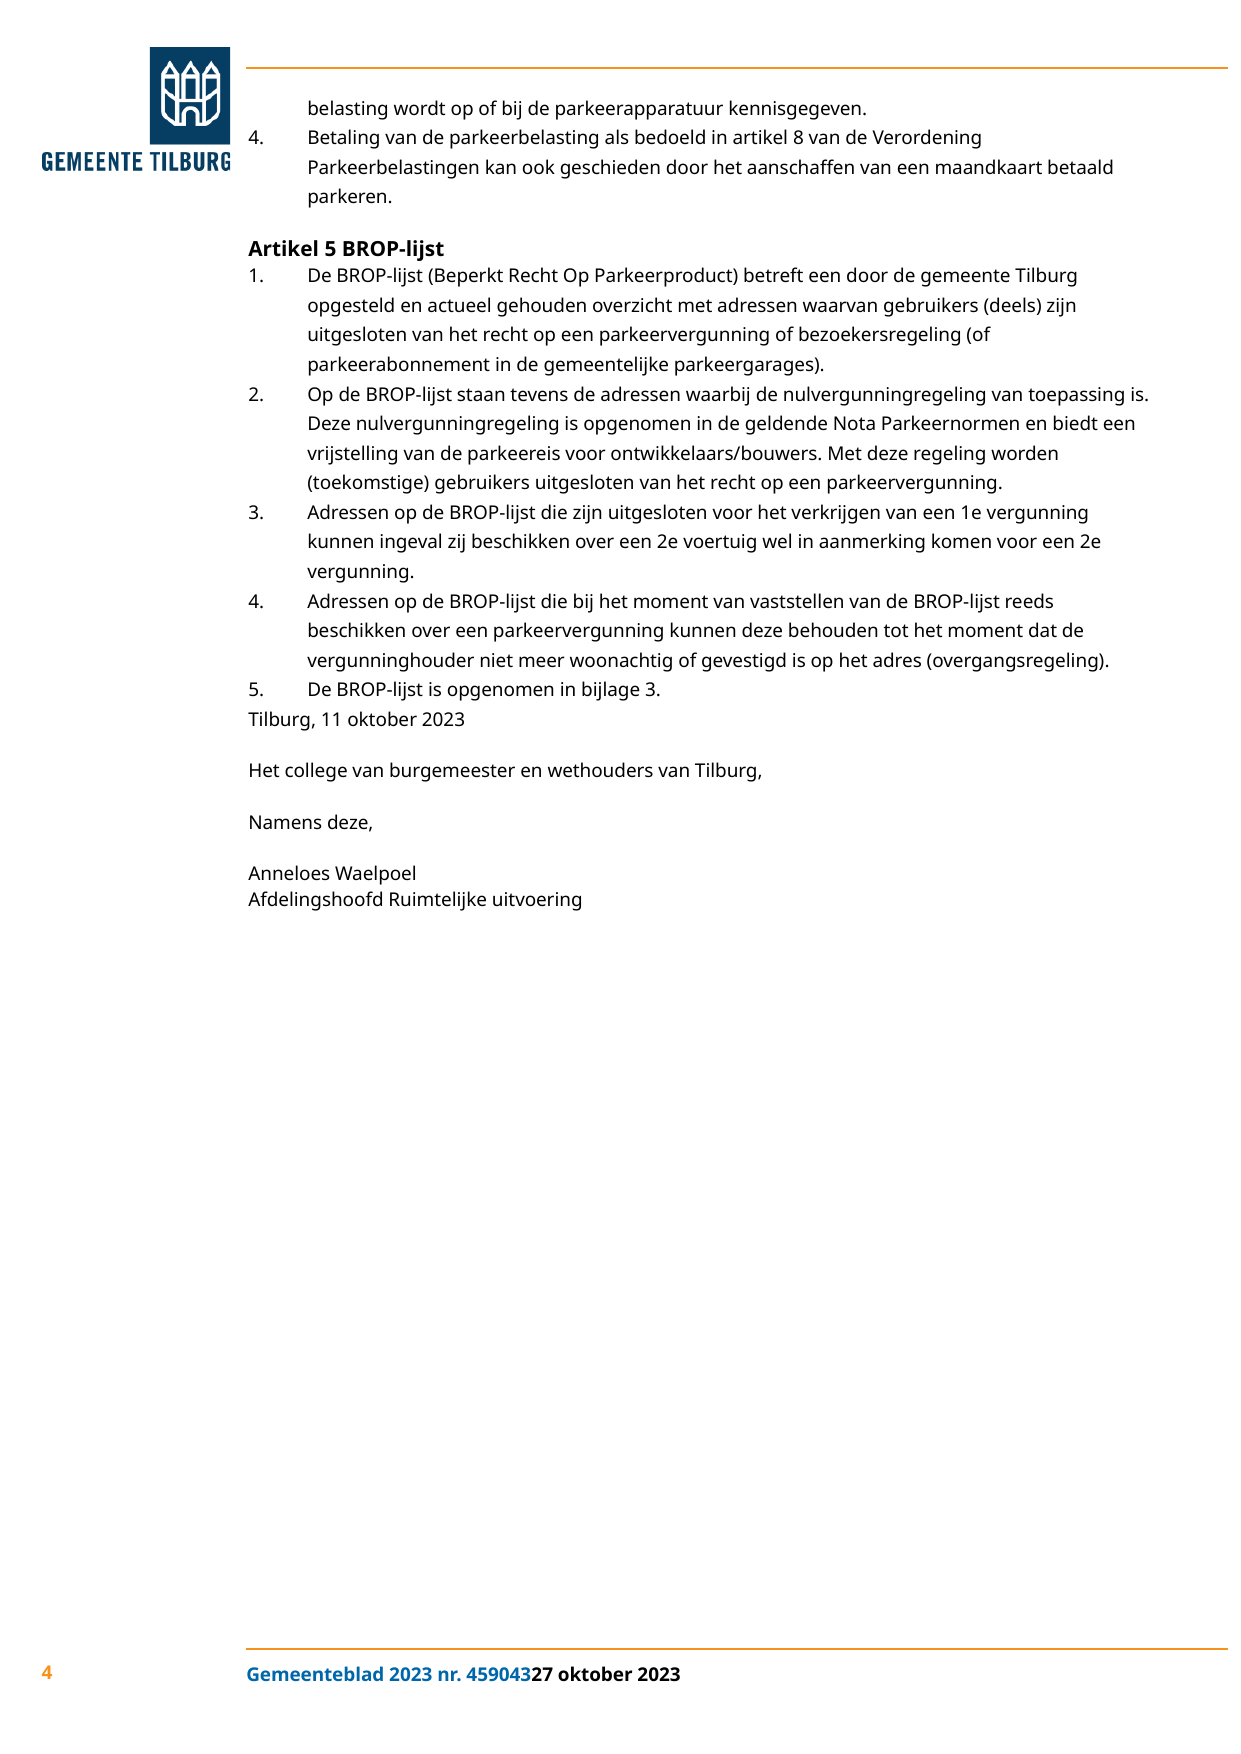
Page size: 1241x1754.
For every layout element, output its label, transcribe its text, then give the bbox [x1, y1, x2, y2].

list De BROP-lijst is opgenomen in bijlage 3. [248, 677, 1152, 702]
text Het college van burgemeester en wethouders van Tilburg, [248, 758, 1152, 783]
list Adressen op de BROP-lijst die bij het moment van vaststellen van de BROP-lijst reeds beschikken over een parkeervergunning kunnen deze behouden tot het moment dat de vergunninghouder niet meer woonachtig of gevestigd is op het adres (overgangsregeling). [248, 588, 1152, 673]
text Afdelingshoofd Ruimtelijke uitvoering [248, 886, 1152, 912]
text Anneloes Waelpoel [248, 861, 1152, 886]
text Tilburg, 11 oktober 2023 [248, 706, 1152, 732]
list Adressen op de BROP-lijst die zijn uitgesloten voor het verkrijgen van een 1e vergunning kunnen ingeval zij beschikken over een 2e voertuig wel in aanmerking komen voor een 2e vergunning. [248, 499, 1152, 584]
list Op de BROP-lijst staan tevens de adressen waarbij de nulvergunningregeling van toepassing is. Deze nulvergunningregeling is opgenomen in de geldende Nota Parkeernormen en biedt een vrijstelling van de parkeereis voor ontwikkelaars/bouwers. Met deze regeling worden (toekomstige) gebruikers uitgesloten van het recht op een parkeervergunning. [248, 381, 1152, 495]
list belasting wordt op of bij de parkeerapparatuur kennisgegeven. [248, 95, 1152, 121]
list Betaling van de parkeerbelasting als bedoeld in artikel 8 van de Verordening Parkeerbelastingen kan ook geschieden door het aanschaffen van een maandkaart betaald parkeren. [248, 124, 1152, 209]
text Artikel 5 BROP-lijst [248, 234, 1152, 262]
text Namens deze, [248, 809, 1152, 835]
picture [41, 47, 231, 172]
list De BROP-lijst (Beperkt Recht Op Parkeerproduct) betreft een door de gemeente Tilburg opgesteld en actueel gehouden overzicht met adressen waarvan gebruikers (deels) zijn uitgesloten van het recht op een parkeervergunning of bezoekersregeling (of parkeerabonnement in de gemeentelijke parkeergarages). [248, 262, 1152, 377]
